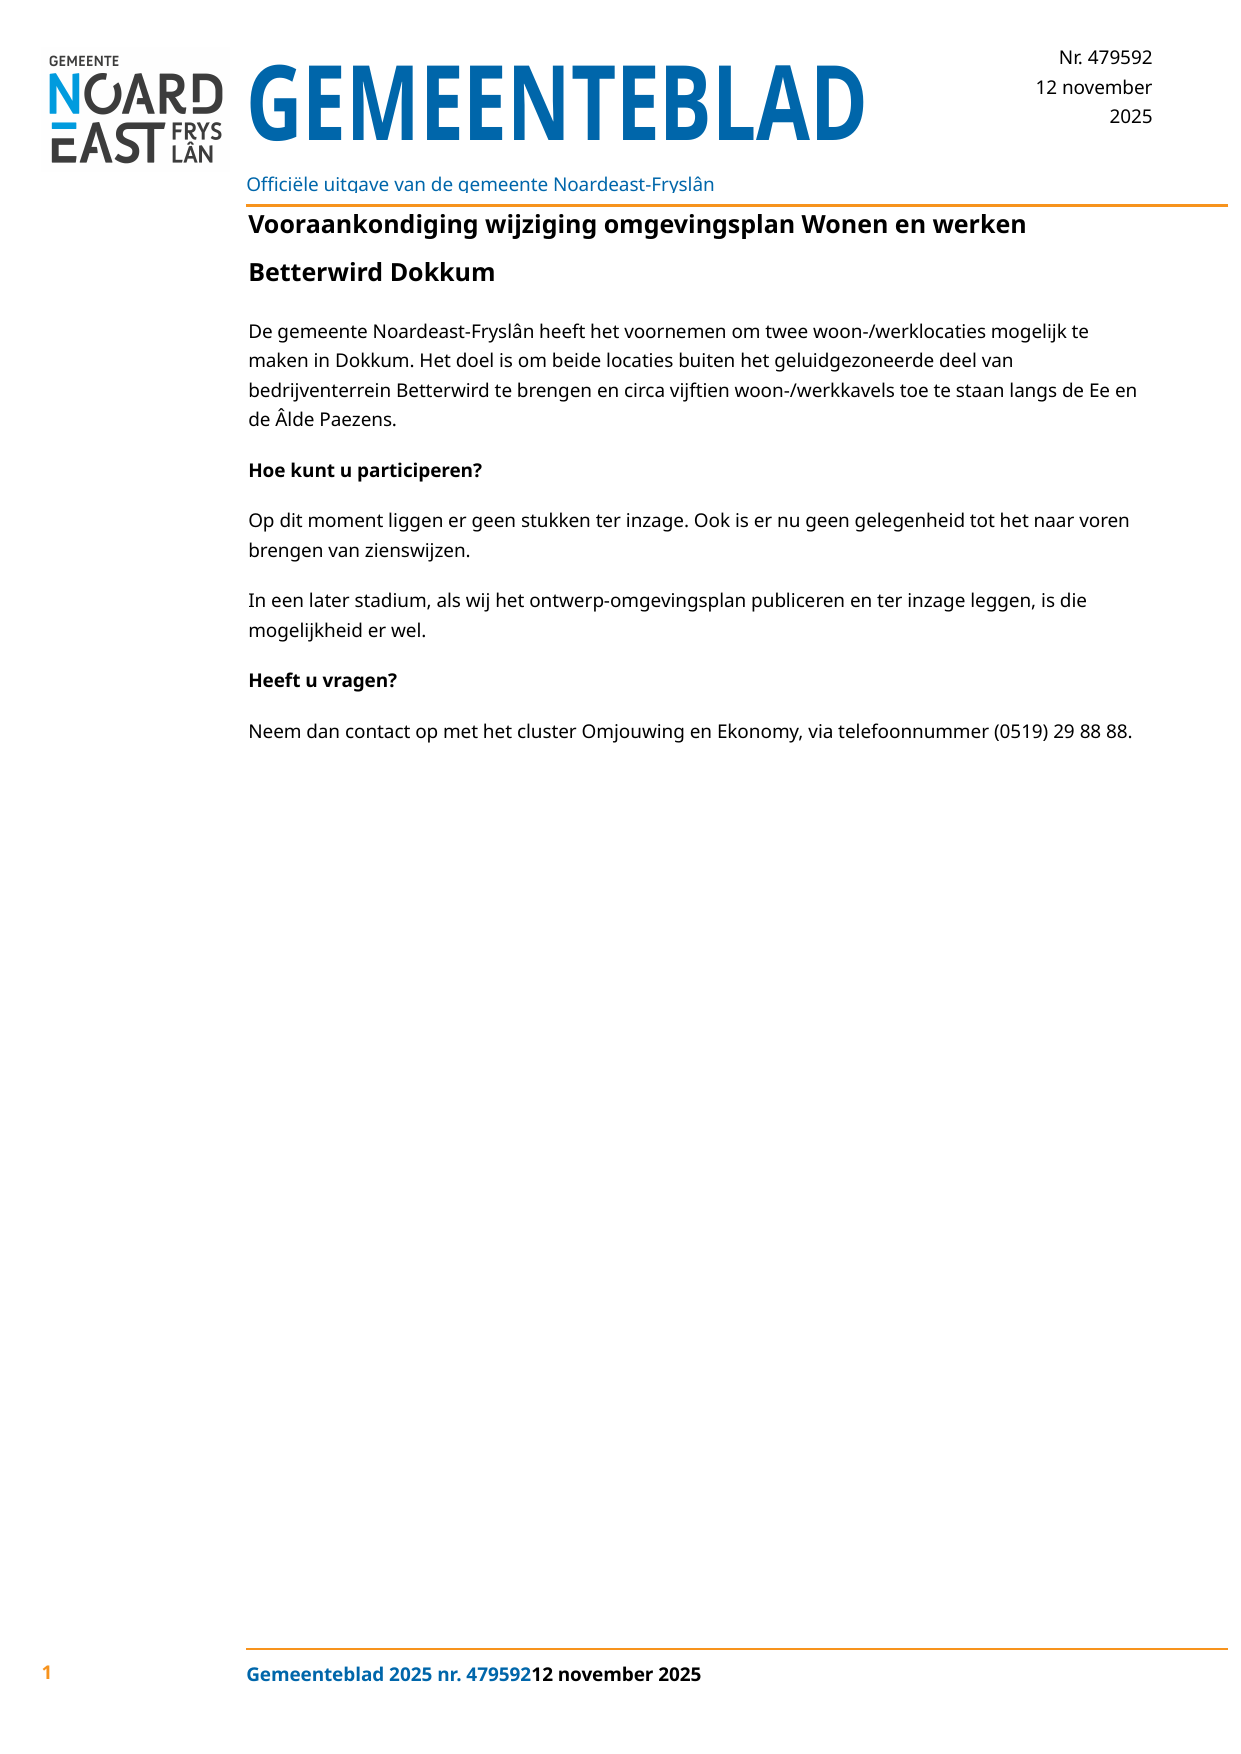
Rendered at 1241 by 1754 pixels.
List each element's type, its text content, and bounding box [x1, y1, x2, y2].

text Hoe kunt u participeren? [248, 457, 1152, 483]
text Heeft u vragen? [248, 667, 1152, 693]
text De gemeente Noardeast-Fryslân heeft het voornemen om twee woon-/werklocaties mogelijk te maken in Dokkum. Het doel is om beide locaties buiten het geluidgezoneerde deel van bedrijventerrein Betterwird te brengen en circa vijftien woon-/werkkavels toe te staan langs de Ee en de Âlde Paezens. [248, 318, 1152, 432]
text In een later stadium, als wij het ontwerp-omgevingsplan publiceren en ter inzage leggen, is die mogelijkheid er wel. [248, 587, 1152, 643]
picture [41, 47, 231, 172]
text Neem dan contact op met het cluster Omjouwing en Ekonomy, via telefoonnummer (0519) 29 88 88. [248, 718, 1152, 744]
text Vooraankondiging wijziging omgevingsplan Wonen en werken Betterwird Dokkum [248, 207, 1152, 288]
text Op dit moment liggen er geen stukken ter inzage. Ook is er nu geen gelegenheid tot het naar voren brengen van zienswijzen. [248, 507, 1152, 563]
